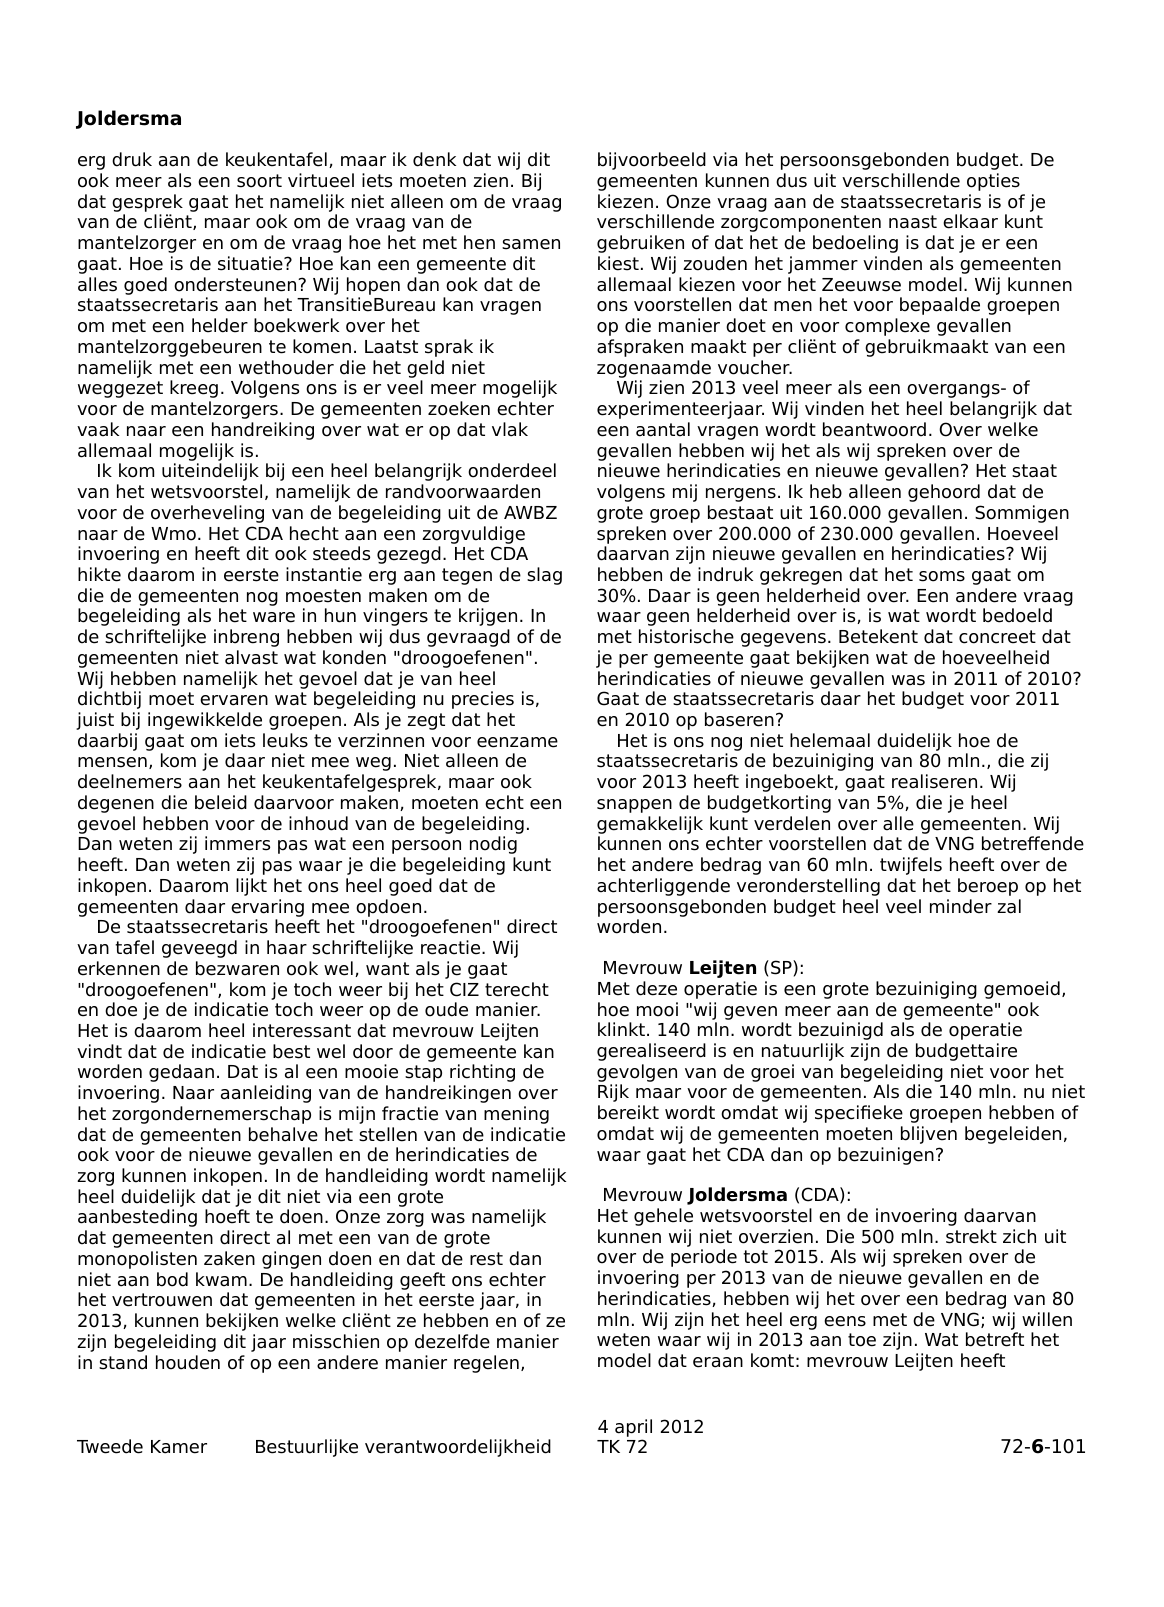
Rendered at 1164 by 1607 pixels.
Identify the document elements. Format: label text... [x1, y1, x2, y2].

text Mevrouw Leijten (SP): [596, 958, 1087, 979]
text Wij zien 2013 veel meer als een overgangs- of experimenteerjaar. Wij vinden het heel belangrijk dat een aantal vragen wordt beantwoord. Over welke gevallen hebben wij het als wij spreken over de nieuwe herindicaties en nieuwe gevallen? Het staat volgens mij nergens. Ik heb alleen gehoord dat de grote groep bestaat uit 160.000 gevallen. Sommigen spreken over 200.000 of 230.000 gevallen. Hoeveel daarvan zijn nieuwe gevallen en herindicaties? Wij hebben de indruk gekregen dat het soms gaat om 30%. Daar is geen helderheid over. Een andere vraag waar geen helderheid over is, is wat wordt bedoeld met historische gegevens. Betekent dat concreet dat je per gemeente gaat bekijken wat de hoeveelheid herindicaties of nieuwe gevallen was in 2011 of 2010? Gaat de staatssecretaris daar het budget voor 2011 en 2010 op baseren? [596, 378, 1087, 731]
text De staatssecretaris heeft het "droogoefenen" direct van tafel geveegd in haar schriftelijke reactie. Wij erkennen de bezwaren ook wel, want als je gaat "droogoefenen", kom je toch weer bij het CIZ terecht en doe je de indicatie toch weer op de oude manier. Het is daarom heel interessant dat mevrouw Leijten vindt dat de indicatie best wel door de gemeente kan worden gedaan. Dat is al een mooie stap richting de invoering. Naar aanleiding van de handreikingen over het zorgondernemerschap is mijn fractie van mening dat de gemeenten behalve het stellen van de indicatie ook voor de nieuwe gevallen en de herindicaties de zorg kunnen inkopen. In de handleiding wordt namelijk heel duidelijk dat je dit niet via een grote aanbesteding hoeft te doen. Onze zorg was namelijk dat gemeenten direct al met een van de grote monopolisten zaken gingen doen en dat de rest dan niet aan bod kwam. De handleiding geeft ons echter het vertrouwen dat gemeenten in het eerste jaar, in 2013, kunnen bekijken welke cliënt ze hebben en of ze zijn begeleiding dit jaar misschien op dezelfde manier in stand houden of op een andere manier regelen, [77, 917, 567, 1373]
text Mevrouw Joldersma (CDA): [596, 1185, 1087, 1206]
text Het is ons nog niet helemaal duidelijk hoe de staatssecretaris de bezuiniging van 80 mln., die zij voor 2013 heeft ingeboekt, gaat realiseren. Wij snappen de budgetkorting van 5%, die je heel gemakkelijk kunt verdelen over alle gemeenten. Wij kunnen ons echter voorstellen dat de VNG betreffende het andere bedrag van 60 mln. twijfels heeft over de achterliggende veronderstelling dat het beroep op het persoonsgebonden budget heel veel minder zal worden. [596, 731, 1087, 938]
text Met deze operatie is een grote bezuiniging gemoeid, hoe mooi "wij geven meer aan de gemeente" ook klinkt. 140 mln. wordt bezuinigd als de operatie gerealiseerd is en natuurlijk zijn de budgettaire gevolgen van de groei van begeleiding niet voor het Rijk maar voor de gemeenten. Als die 140 mln. nu niet bereikt wordt omdat wij specifieke groepen hebben of omdat wij de gemeenten moeten blijven begeleiden, waar gaat het CDA dan op bezuinigen? [596, 979, 1087, 1165]
text Het gehele wetsvoorstel en de invoering daarvan kunnen wij niet overzien. Die 500 mln. strekt zich uit over de periode tot 2015. Als wij spreken over de invoering per 2013 van de nieuwe gevallen en de herindicaties, hebben wij het over een bedrag van 80 mln. Wij zijn het heel erg eens met de VNG; wij willen weten waar wij in 2013 aan toe zijn. Wat betreft het model dat eraan komt: mevrouw Leijten heeft [596, 1206, 1087, 1372]
text bijvoorbeeld via het persoonsgebonden budget. De gemeenten kunnen dus uit verschillende opties kiezen. Onze vraag aan de staatssecretaris is of je verschillende zorgcomponenten naast elkaar kunt gebruiken of dat het de bedoeling is dat je er een kiest. Wij zouden het jammer vinden als gemeenten allemaal kiezen voor het Zeeuwse model. Wij kunnen ons voorstellen dat men het voor bepaalde groepen op die manier doet en voor complexe gevallen afspraken maakt per cliënt of gebruikmaakt van een zogenaamde voucher. [596, 150, 1087, 378]
text Ik kom uiteindelijk bij een heel belangrijk onderdeel van het wetsvoorstel, namelijk de randvoorwaarden voor de overheveling van de begeleiding uit de AWBZ naar de Wmo. Het CDA hecht aan een zorgvuldige invoering en heeft dit ook steeds gezegd. Het CDA hikte daarom in eerste instantie erg aan tegen de slag die de gemeenten nog moesten maken om de begeleiding als het ware in hun vingers te krijgen. In de schriftelijke inbreng hebben wij dus gevraagd of de gemeenten niet alvast wat konden "droogoefenen". Wij hebben namelijk het gevoel dat je van heel dichtbij moet ervaren wat begeleiding nu precies is, juist bij ingewikkelde groepen. Als je zegt dat het daarbij gaat om iets leuks te verzinnen voor eenzame mensen, kom je daar niet mee weg. Niet alleen de deelnemers aan het keukentafelgesprek, maar ook degenen die beleid daarvoor maken, moeten echt een gevoel hebben voor de inhoud van de begeleiding. Dan weten zij immers pas wat een persoon nodig heeft. Dan weten zij pas waar je die begeleiding kunt inkopen. Daarom lijkt het ons heel goed dat de gemeenten daar ervaring mee opdoen. [77, 461, 567, 917]
text erg druk aan de keukentafel, maar ik denk dat wij dit ook meer als een soort virtueel iets moeten zien. Bij dat gesprek gaat het namelijk niet alleen om de vraag van de cliënt, maar ook om de vraag van de mantelzorger en om de vraag hoe het met hen samen gaat. Hoe is de situatie? Hoe kan een gemeente dit alles goed ondersteunen? Wij hopen dan ook dat de staatssecretaris aan het TransitieBureau kan vragen om met een helder boekwerk over het mantelzorggebeuren te komen. Laatst sprak ik namelijk met een wethouder die het geld niet weggezet kreeg. Volgens ons is er veel meer mogelijk voor de mantelzorgers. De gemeenten zoeken echter vaak naar een handreiking over wat er op dat vlak allemaal mogelijk is. [77, 150, 567, 461]
